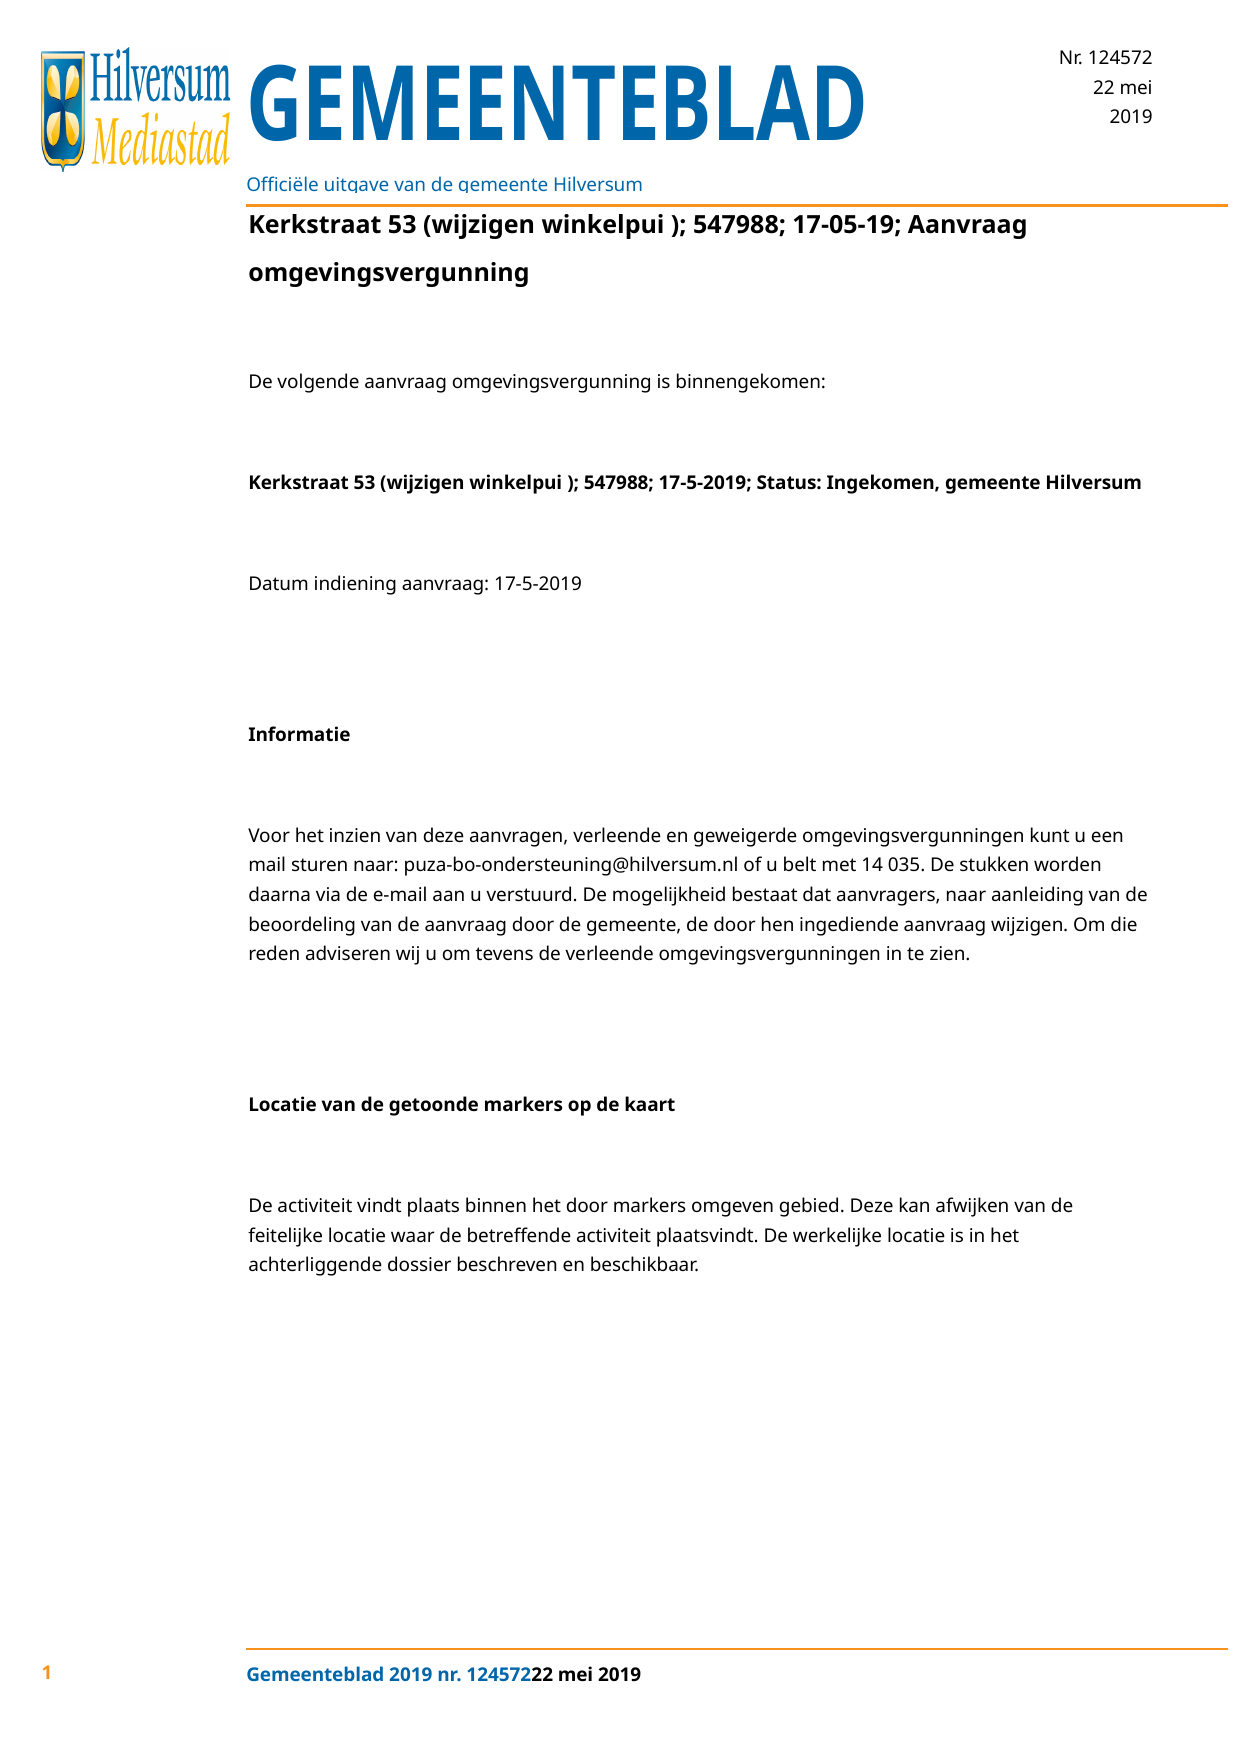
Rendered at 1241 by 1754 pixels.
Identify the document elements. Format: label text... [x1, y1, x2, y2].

text Voor het inzien van deze aanvragen, verleende en geweigerde omgevingsvergunningen kunt u een mail sturen naar: puza-bo-ondersteuning@hilversum.nl of u belt met 14 035. De stukken worden daarna via de e-mail aan u verstuurd. De mogelijkheid bestaat dat aanvragers, naar aanleiding van de beoordeling van de aanvraag door de gemeente, de door hen ingediende aanvraag wijzigen. Om die reden adviseren wij u om tevens de verleende omgevingsvergunningen in te zien. [248, 822, 1152, 966]
text Informatie [248, 721, 1152, 747]
text De volgende aanvraag omgevingsvergunning is binnengekomen: [248, 368, 1152, 394]
text Locatie van de getoonde markers op de kaart [248, 1092, 1152, 1117]
text Kerkstraat 53 (wijzigen winkelpui ); 547988; 17-5-2019; Status: Ingekomen, gemeente Hilversum [248, 469, 1152, 495]
text Datum indiening aanvraag: 17-5-2019 [248, 570, 1152, 596]
text Kerkstraat 53 (wijzigen winkelpui ); 547988; 17-05-19; Aanvraag omgevingsvergunning [248, 207, 1152, 288]
picture [41, 47, 231, 172]
text De activiteit vindt plaats binnen het door markers omgeven gebied. Deze kan afwijken van de feitelijke locatie waar de betreffende activiteit plaatsvindt. De werkelijke locatie is in het achterliggende dossier beschreven en beschikbaar. [248, 1192, 1152, 1277]
